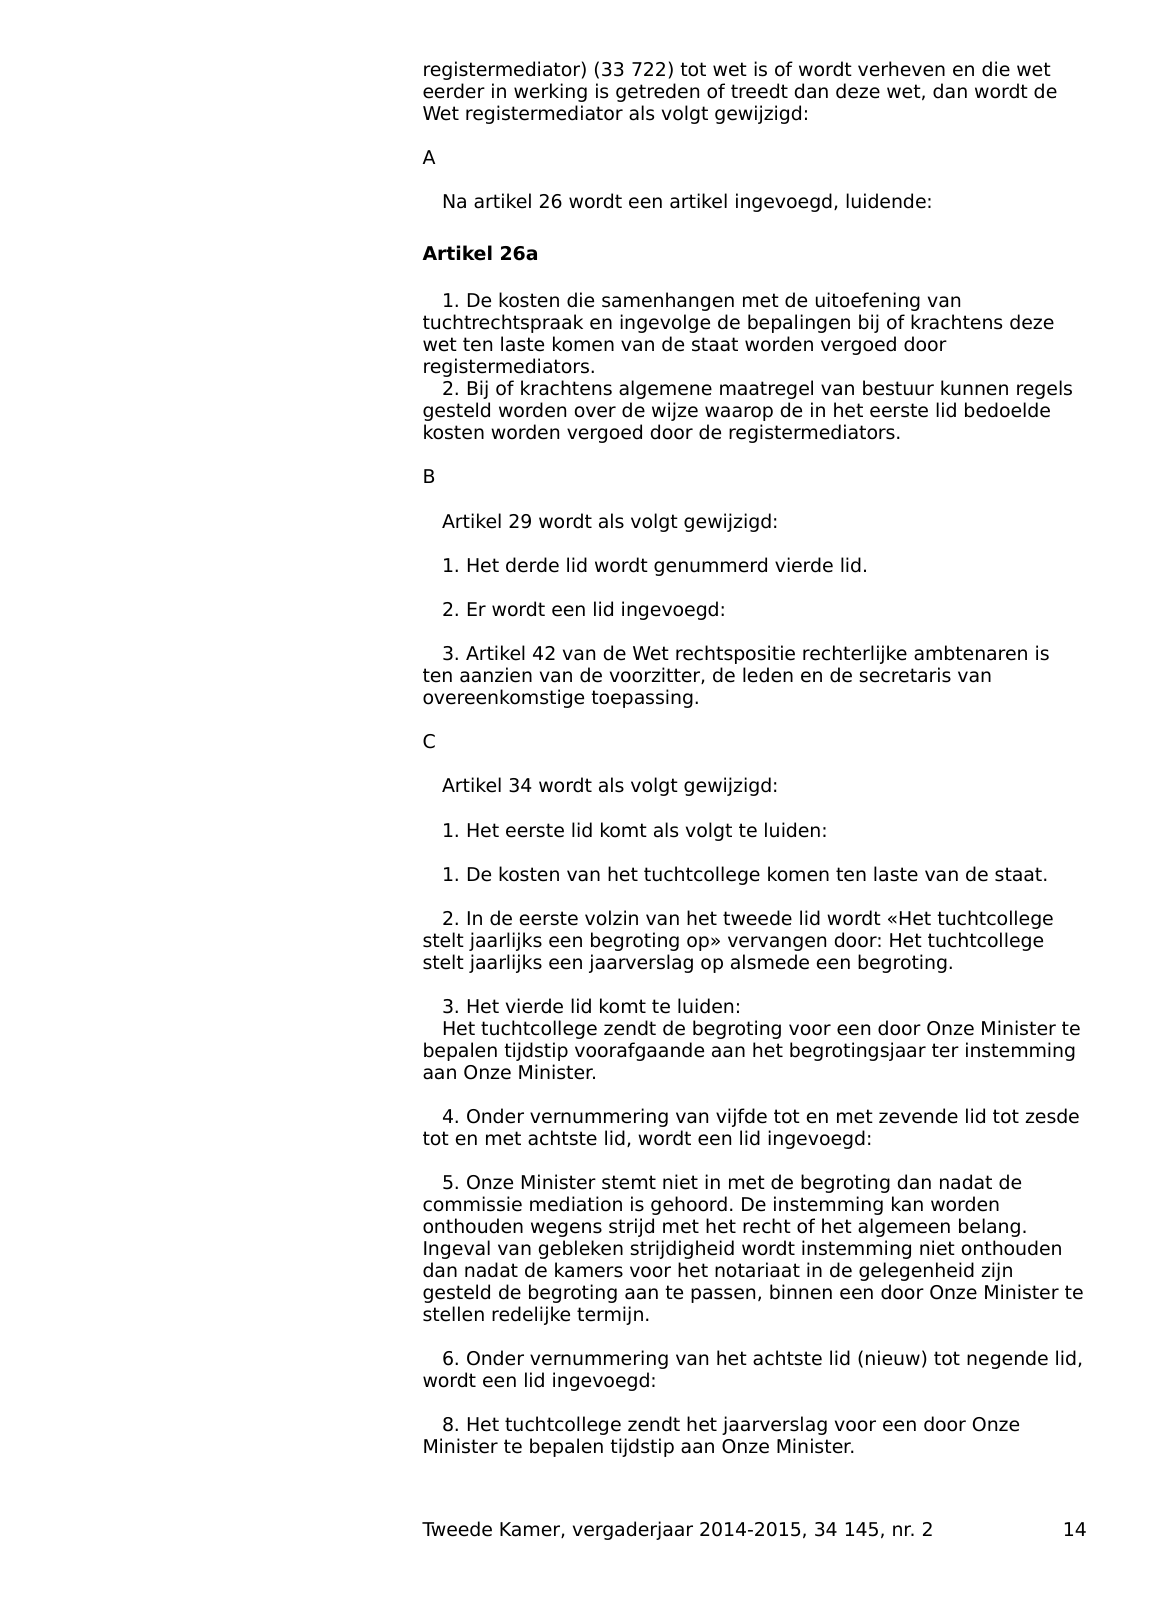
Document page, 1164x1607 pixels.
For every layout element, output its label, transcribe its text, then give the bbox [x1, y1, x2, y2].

text 1. Het eerste lid komt als volgt te luiden: [422, 819, 1087, 841]
text 1. Het derde lid wordt genummerd vierde lid. [422, 555, 1087, 577]
text 5. Onze Minister stemt niet in met de begroting dan nadat de commissie mediation is gehoord. De instemming kan worden onthouden wegens strijd met het recht of het algemeen belang. Ingeval van gebleken strijdigheid wordt instemming niet onthouden dan nadat de kamers voor het notariaat in de gelegenheid zijn gesteld de begroting aan te passen, binnen een door Onze Minister te stellen redelijke termijn. [422, 1172, 1087, 1326]
text 1. De kosten van het tuchtcollege komen ten laste van de staat. [422, 864, 1087, 886]
text 2. In de eerste volzin van het tweede lid wordt «Het tuchtcollege stelt jaarlijks een begroting op» vervangen door: Het tuchtcollege stelt jaarlijks een jaarverslag op alsmede een begroting. [422, 908, 1087, 974]
text Artikel 34 wordt als volgt gewijzigd: [422, 775, 1087, 797]
text A [422, 147, 1087, 169]
subtitle Artikel 26a [422, 243, 1087, 265]
text 3. Artikel 42 van de Wet rechtspositie rechterlijke ambtenaren is ten aanzien van de voorzitter, de leden en de secretaris van overeenkomstige toepassing. [422, 643, 1087, 709]
text C [422, 731, 1087, 753]
text Na artikel 26 wordt een artikel ingevoegd, luidende: [422, 191, 1087, 213]
text 2. Er wordt een lid ingevoegd: [422, 599, 1087, 621]
text 2. Bij of krachtens algemene maatregel van bestuur kunnen regels gesteld worden over de wijze waarop de in het eerste lid bedoelde kosten worden vergoed door de registermediators. [422, 378, 1087, 444]
text 8. Het tuchtcollege zendt het jaarverslag voor een door Onze Minister te bepalen tijdstip aan Onze Minister. [422, 1414, 1087, 1458]
text Artikel 29 wordt als volgt gewijzigd: [422, 511, 1087, 532]
text 3. Het vierde lid komt te luiden: [422, 996, 1087, 1018]
text 6. Onder vernummering van het achtste lid (nieuw) tot negende lid, wordt een lid ingevoegd: [422, 1348, 1087, 1392]
text registermediator) (33 722) tot wet is of wordt verheven en die wet eerder in werking is getreden of treedt dan deze wet, dan wordt de Wet registermediator als volgt gewijzigd: [422, 59, 1087, 125]
text 1. De kosten die samenhangen met de uitoefening van tuchtrechtspraak en ingevolge de bepalingen bij of krachtens deze wet ten laste komen van de staat worden vergoed door registermediators. [422, 290, 1087, 378]
text B [422, 466, 1087, 488]
text 4. Onder vernummering van vijfde tot en met zevende lid tot zesde tot en met achtste lid, wordt een lid ingevoegd: [422, 1106, 1087, 1150]
text Het tuchtcollege zendt de begroting voor een door Onze Minister te bepalen tijdstip voorafgaande aan het begrotingsjaar ter instemming aan Onze Minister. [422, 1018, 1087, 1084]
